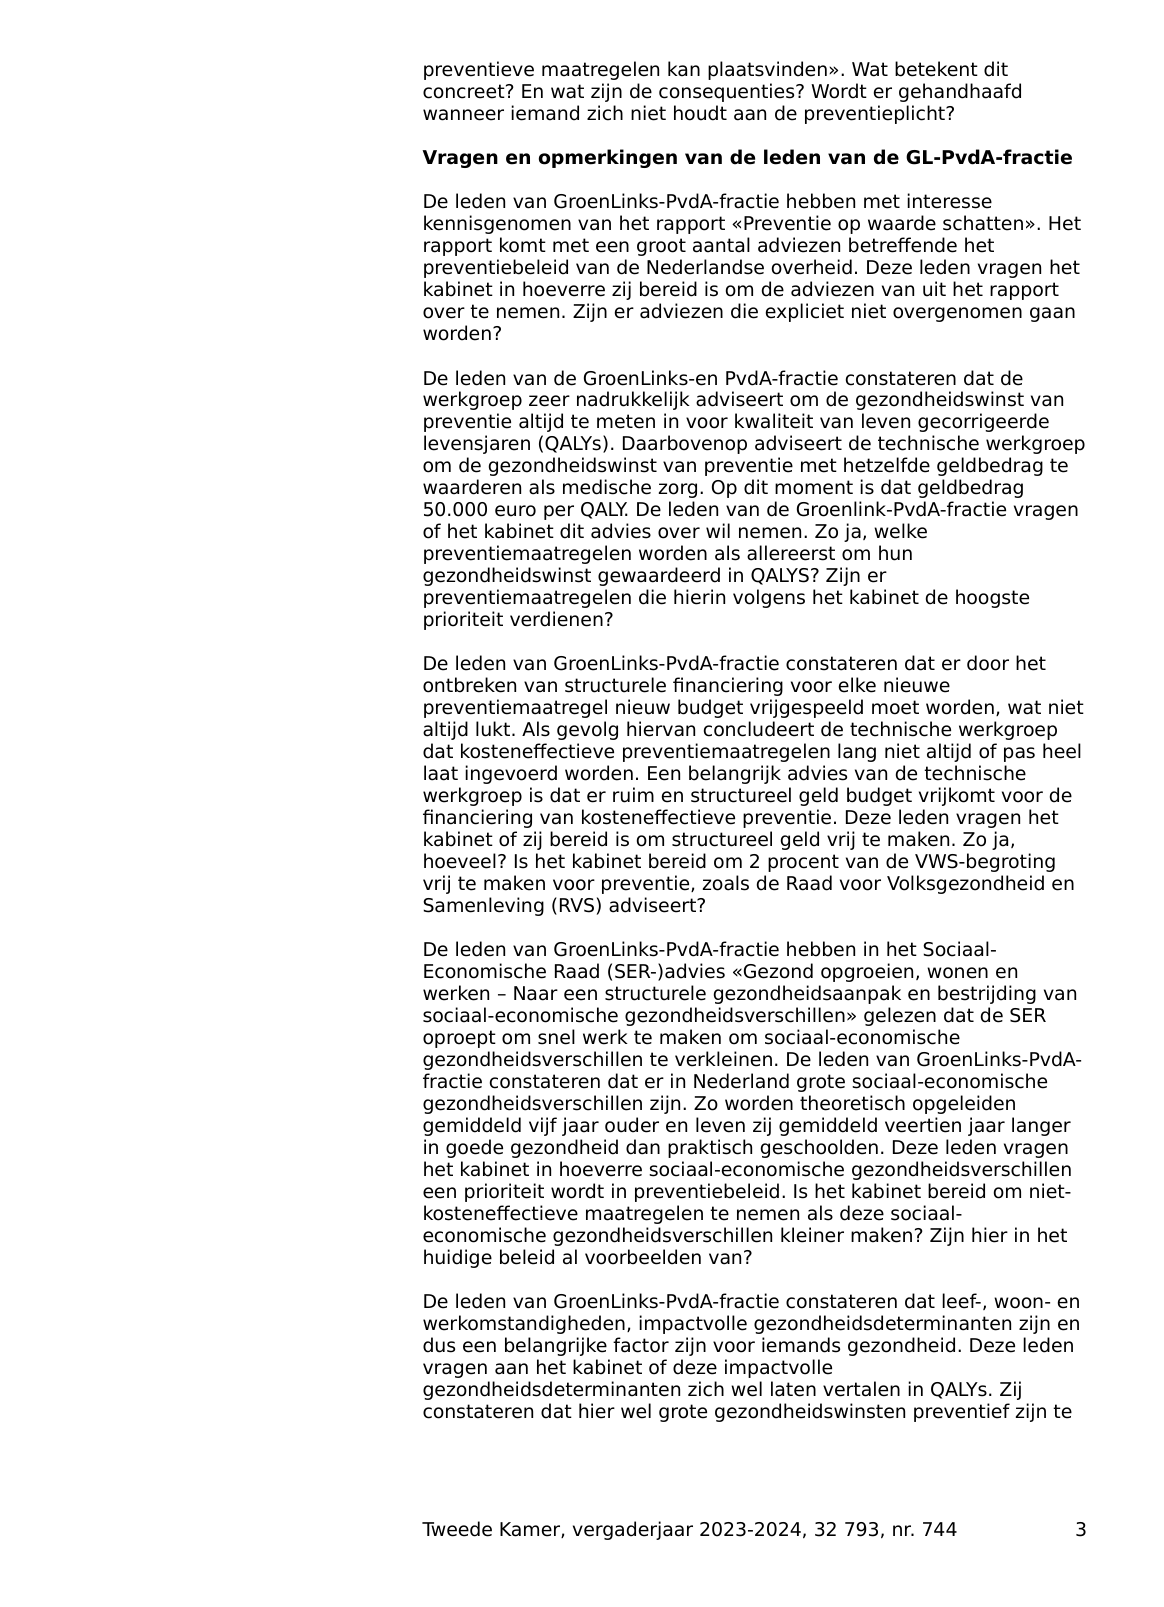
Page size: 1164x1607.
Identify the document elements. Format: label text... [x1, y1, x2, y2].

text De leden van GroenLinks-PvdA-fractie hebben met interesse kennisgenomen van het rapport «Preventie op waarde schatten». Het rapport komt met een groot aantal adviezen betreffende het preventiebeleid van de Nederlandse overheid. Deze leden vragen het kabinet in hoeverre zij bereid is om de adviezen van uit het rapport over te nemen. Zijn er adviezen die expliciet niet overgenomen gaan worden? [422, 191, 1087, 345]
text preventieve maatregelen kan plaatsvinden». Wat betekent dit concreet? En wat zijn de consequenties? Wordt er gehandhaafd wanneer iemand zich niet houdt aan de preventieplicht? [422, 59, 1087, 125]
text De leden van GroenLinks-PvdA-fractie hebben in het Sociaal-Economische Raad (SER-)advies «Gezond opgroeien, wonen en werken – Naar een structurele gezondheidsaanpak en bestrijding van sociaal-economische gezondheidsverschillen» gelezen dat de SER oproept om snel werk te maken om sociaal-economische gezondheidsverschillen te verkleinen. De leden van GroenLinks-PvdA-fractie constateren dat er in Nederland grote sociaal-economische gezondheidsverschillen zijn. Zo worden theoretisch opgeleiden gemiddeld vijf jaar ouder en leven zij gemiddeld veertien jaar langer in goede gezondheid dan praktisch geschoolden. Deze leden vragen het kabinet in hoeverre sociaal-economische gezondheidsverschillen een prioriteit wordt in preventiebeleid. Is het kabinet bereid om niet-kosteneffectieve maatregelen te nemen als deze sociaal-economische gezondheidsverschillen kleiner maken? Zijn hier in het huidige beleid al voorbeelden van? [422, 939, 1087, 1269]
text De leden van GroenLinks-PvdA-fractie constateren dat leef-, woon- en werkomstandigheden, impactvolle gezondheidsdeterminanten zijn en dus een belangrijke factor zijn voor iemands gezondheid. Deze leden vragen aan het kabinet of deze impactvolle gezondheidsdeterminanten zich wel laten vertalen in QALYs. Zij constateren dat hier wel grote gezondheidswinsten preventief zijn te [422, 1291, 1087, 1423]
text De leden van de GroenLinks-en PvdA-fractie constateren dat de werkgroep zeer nadrukkelijk adviseert om de gezondheidswinst van preventie altijd te meten in voor kwaliteit van leven gecorrigeerde levensjaren (QALYs). Daarbovenop adviseert de technische werkgroep om de gezondheidswinst van preventie met hetzelfde geldbedrag te waarderen als medische zorg. Op dit moment is dat geldbedrag 50.000 euro per QALY. De leden van de Groenlink-PvdA-fractie vragen of het kabinet dit advies over wil nemen. Zo ja, welke preventiemaatregelen worden als allereerst om hun gezondheidswinst gewaardeerd in QALYS? Zijn er preventiemaatregelen die hierin volgens het kabinet de hoogste prioriteit verdienen? [422, 367, 1087, 631]
subtitle Vragen en opmerkingen van de leden van de GL-PvdA-fractie [422, 147, 1087, 169]
text De leden van GroenLinks-PvdA-fractie constateren dat er door het ontbreken van structurele financiering voor elke nieuwe preventiemaatregel nieuw budget vrijgespeeld moet worden, wat niet altijd lukt. Als gevolg hiervan concludeert de technische werkgroep dat kosteneffectieve preventiemaatregelen lang niet altijd of pas heel laat ingevoerd worden. Een belangrijk advies van de technische werkgroep is dat er ruim en structureel geld budget vrijkomt voor de financiering van kosteneffectieve preventie. Deze leden vragen het kabinet of zij bereid is om structureel geld vrij te maken. Zo ja, hoeveel? Is het kabinet bereid om 2 procent van de VWS-begroting vrij te maken voor preventie, zoals de Raad voor Volksgezondheid en Samenleving (RVS) adviseert? [422, 653, 1087, 917]
